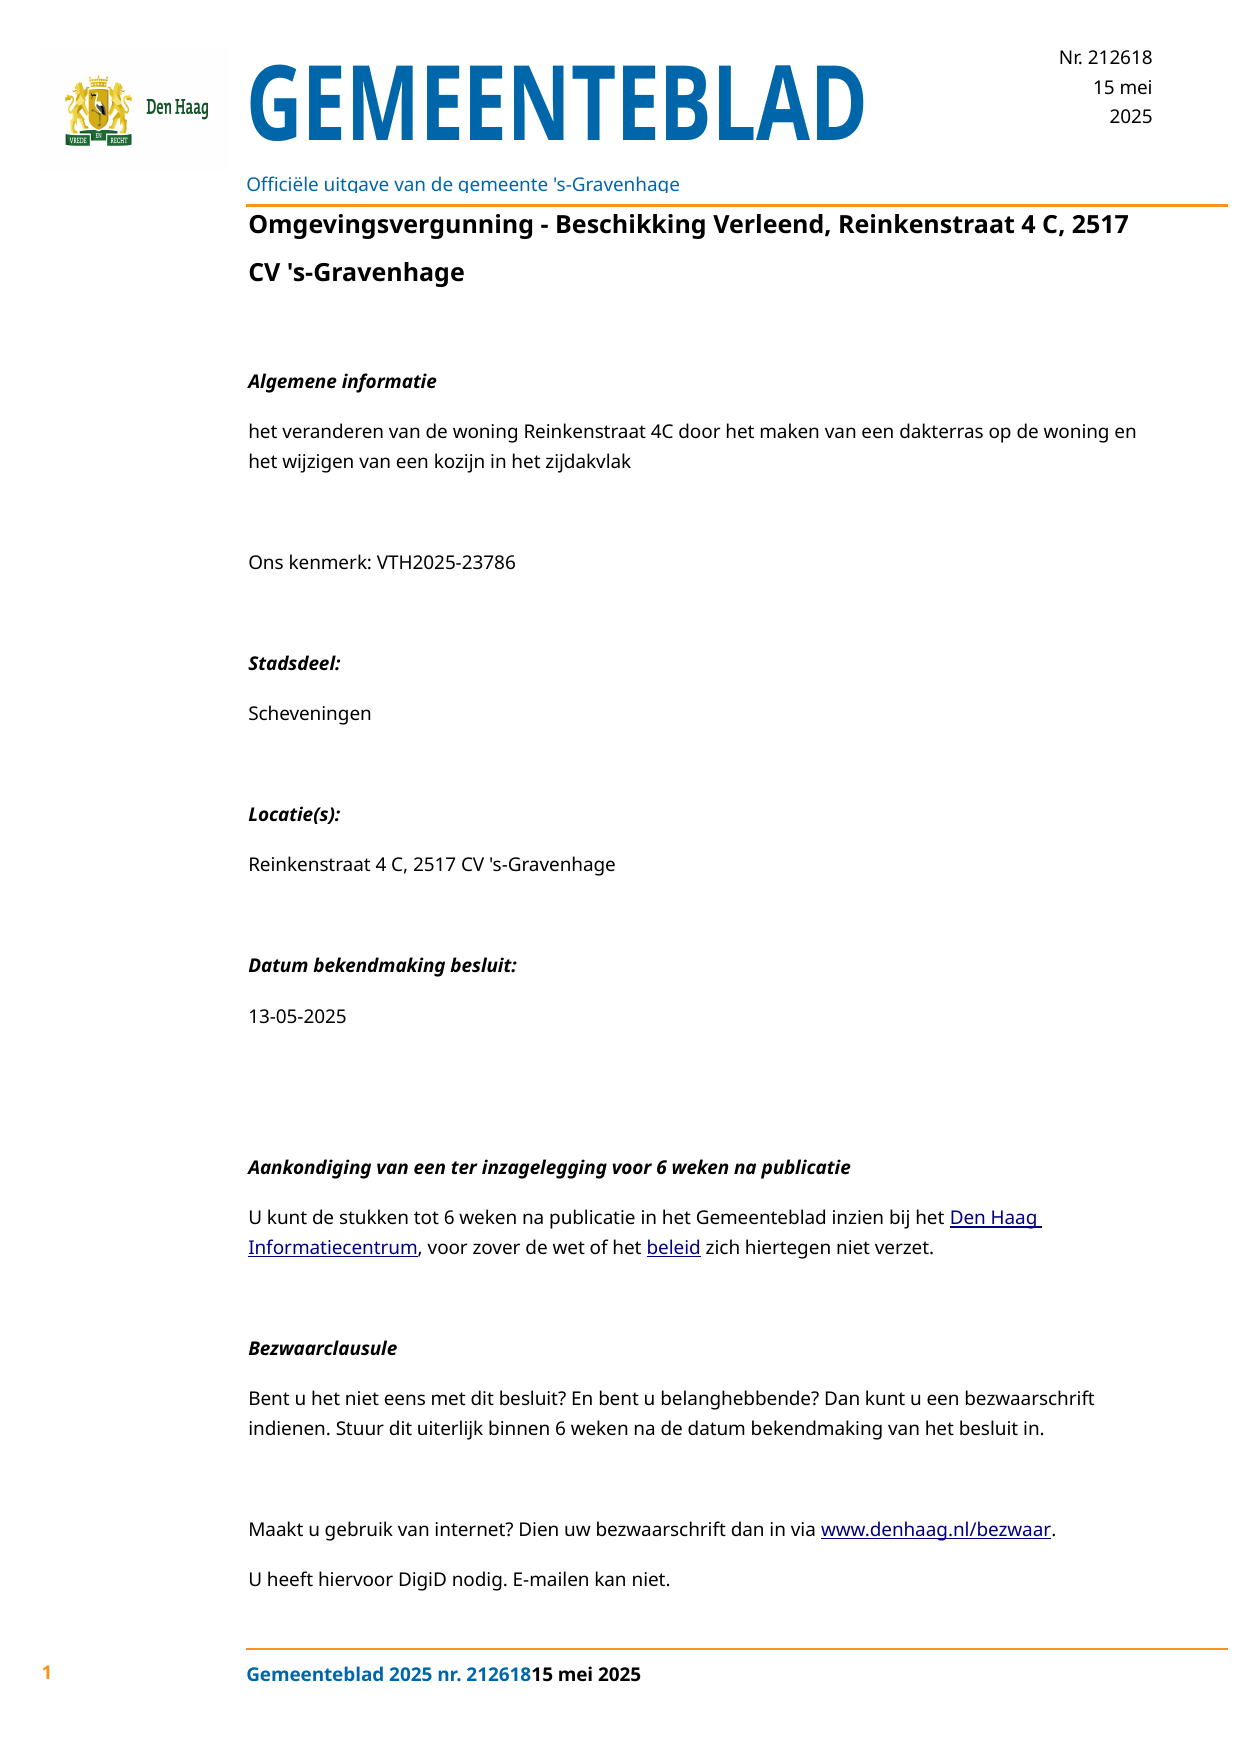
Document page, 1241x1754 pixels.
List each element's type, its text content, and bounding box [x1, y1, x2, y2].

text Stadsdeel: [248, 650, 1152, 676]
text Bezwaarclausule [248, 1335, 1152, 1361]
text Datum bekendmaking besluit: [248, 952, 1152, 978]
picture [41, 47, 231, 172]
text het veranderen van de woning Reinkenstraat 4C door het maken van een dakterras op de woning en het wijzigen van een kozijn in het zijdakvlak [248, 419, 1152, 474]
text Scheveningen [248, 700, 1152, 726]
text Locatie(s): [248, 801, 1152, 827]
text 13-05-2025 [248, 1003, 1152, 1029]
text Omgevingsvergunning - Beschikking Verleend, Reinkenstraat 4 C, 2517 CV 's-Gravenhage [248, 207, 1152, 288]
text Ons kenmerk: VTH2025-23786 [248, 549, 1152, 575]
text U heeft hiervoor DigiD nodig. E-mailen kan niet. [248, 1566, 1152, 1592]
text Maakt u gebruik van internet? Dien uw bezwaarschrift dan in via www.denhaag.nl/bezwaar. [248, 1516, 1152, 1542]
text Algemene informatie [248, 368, 1152, 394]
text Aankondiging van een ter inzagelegging voor 6 weken na publicatie [248, 1154, 1152, 1180]
text Bent u het niet eens met dit besluit? En bent u belanghebbende? Dan kunt u een bezwaarschrift indienen. Stuur dit uiterlijk binnen 6 weken na de datum bekendmaking van het besluit in. [248, 1385, 1152, 1441]
text U kunt de stukken tot 6 weken na publicatie in het Gemeenteblad inzien bij het Den Haag Informatiecentrum, voor zover de wet of het beleid zich hiertegen niet verzet. [248, 1204, 1152, 1260]
text Reinkenstraat 4 C, 2517 CV 's-Gravenhage [248, 852, 1152, 877]
